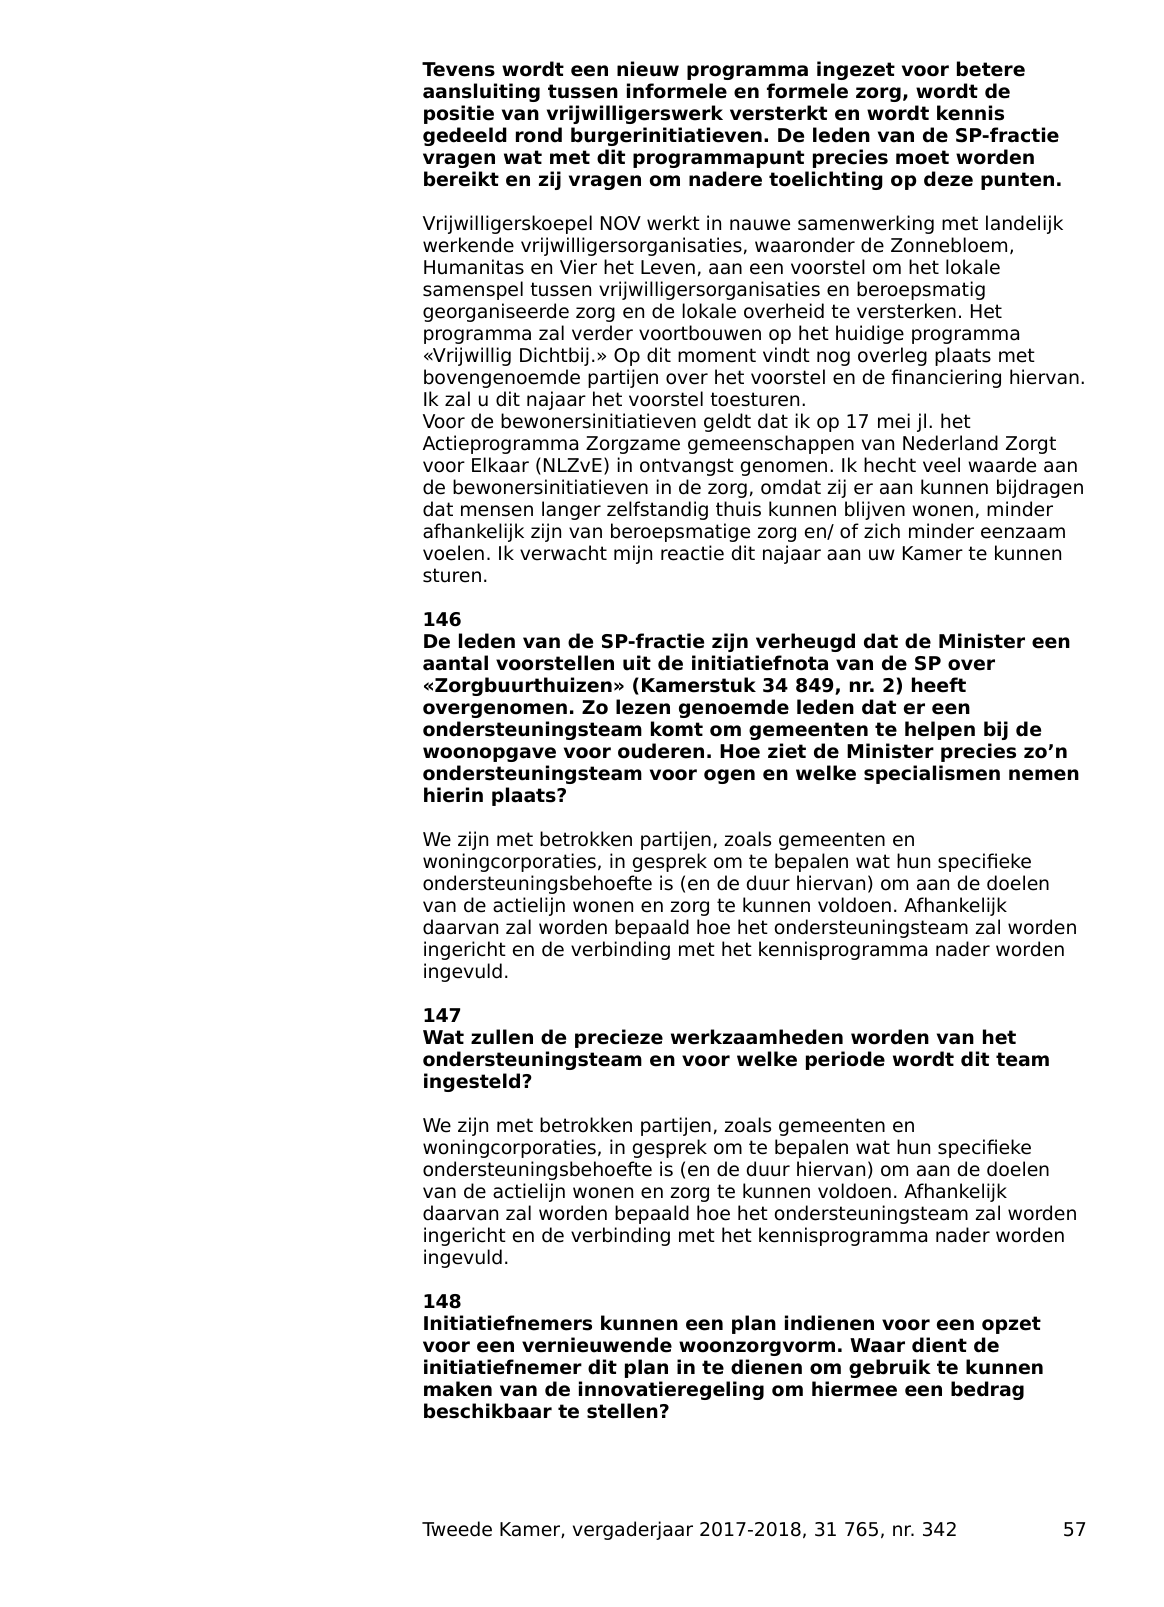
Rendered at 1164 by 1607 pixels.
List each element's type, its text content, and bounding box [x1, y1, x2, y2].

text We zijn met betrokken partijen, zoals gemeenten en woningcorporaties, in gesprek om te bepalen wat hun specifieke ondersteuningsbehoefte is (en de duur hiervan) om aan de doelen van de actielijn wonen en zorg te kunnen voldoen. Afhankelijk daarvan zal worden bepaald hoe het ondersteuningsteam zal worden ingericht en de verbinding met het kennisprogramma nader worden ingevuld. [422, 829, 1087, 983]
text Vrijwilligerskoepel NOV werkt in nauwe samenwerking met landelijk werkende vrijwilligersorganisaties, waaronder de Zonnebloem, Humanitas en Vier het Leven, aan een voorstel om het lokale samenspel tussen vrijwilligersorganisaties en beroepsmatig georganiseerde zorg en de lokale overheid te versterken. Het programma zal verder voortbouwen op het huidige programma «Vrijwillig Dichtbij.» Op dit moment vindt nog overleg plaats met bovengenoemde partijen over het voorstel en de financiering hiervan. Ik zal u dit najaar het voorstel toesturen. [422, 213, 1087, 411]
text Wat zullen de precieze werkzaamheden worden van het ondersteuningsteam en voor welke periode wordt dit team ingesteld? [422, 1027, 1087, 1093]
text De leden van de SP-fractie zijn verheugd dat de Minister een aantal voorstellen uit de initiatiefnota van de SP over «Zorgbuurthuizen» (Kamerstuk 34 849, nr. 2) heeft overgenomen. Zo lezen genoemde leden dat er een ondersteuningsteam komt om gemeenten te helpen bij de woonopgave voor ouderen. Hoe ziet de Minister precies zo’n ondersteuningsteam voor ogen en welke specialismen nemen hierin plaats? [422, 631, 1087, 807]
text Tevens wordt een nieuw programma ingezet voor betere aansluiting tussen informele en formele zorg, wordt de positie van vrijwilligerswerk versterkt en wordt kennis gedeeld rond burgerinitiatieven. De leden van de SP-fractie vragen wat met dit programmapunt precies moet worden bereikt en zij vragen om nadere toelichting op deze punten. [422, 59, 1087, 191]
text 147 [422, 1005, 1087, 1027]
text Voor de bewonersinitiatieven geldt dat ik op 17 mei jl. het Actieprogramma Zorgzame gemeenschappen van Nederland Zorgt voor Elkaar (NLZvE) in ontvangst genomen. Ik hecht veel waarde aan de bewonersinitiatieven in de zorg, omdat zij er aan kunnen bijdragen dat mensen langer zelfstandig thuis kunnen blijven wonen, minder afhankelijk zijn van beroepsmatige zorg en/ of zich minder eenzaam voelen. Ik verwacht mijn reactie dit najaar aan uw Kamer te kunnen sturen. [422, 411, 1087, 587]
text 146 [422, 609, 1087, 631]
text Initiatiefnemers kunnen een plan indienen voor een opzet voor een vernieuwende woonzorgvorm. Waar dient de initiatiefnemer dit plan in te dienen om gebruik te kunnen maken van de innovatieregeling om hiermee een bedrag beschikbaar te stellen? [422, 1313, 1087, 1423]
text We zijn met betrokken partijen, zoals gemeenten en woningcorporaties, in gesprek om te bepalen wat hun specifieke ondersteuningsbehoefte is (en de duur hiervan) om aan de doelen van de actielijn wonen en zorg te kunnen voldoen. Afhankelijk daarvan zal worden bepaald hoe het ondersteuningsteam zal worden ingericht en de verbinding met het kennisprogramma nader worden ingevuld. [422, 1115, 1087, 1269]
text 148 [422, 1291, 1087, 1313]
